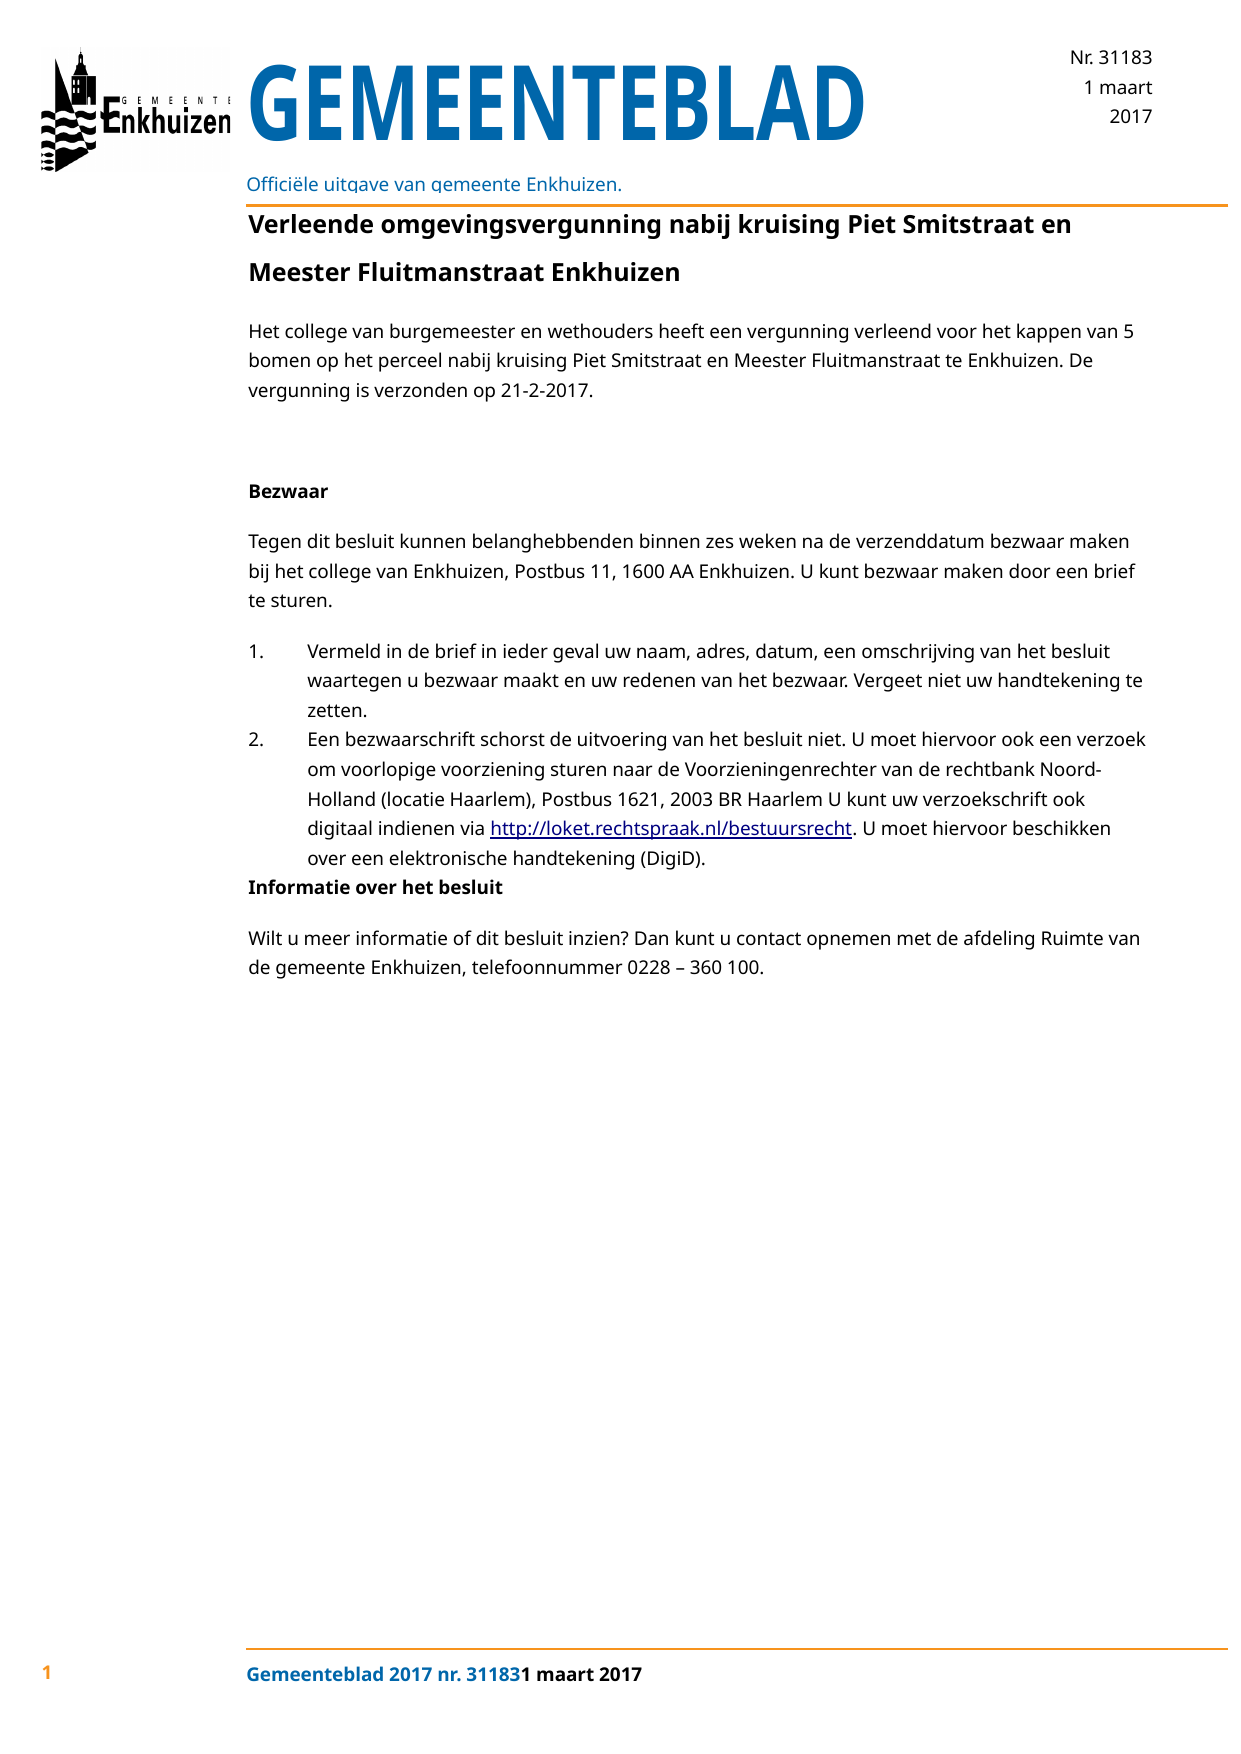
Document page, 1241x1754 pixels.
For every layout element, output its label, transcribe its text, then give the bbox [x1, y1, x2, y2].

text Bezwaar [248, 478, 1152, 504]
list Vermeld in de brief in ieder geval uw naam, adres, datum, een omschrijving van het besluit waartegen u bezwaar maakt en uw redenen van het bezwaar. Vergeet niet uw handtekening te zetten. [248, 638, 1152, 723]
text Informatie over het besluit [248, 874, 1152, 900]
text Het college van burgemeester en wethouders heeft een vergunning verleend voor het kappen van 5 bomen op het perceel nabij kruising Piet Smitstraat en Meester Fluitmanstraat te Enkhuizen. De vergunning is verzonden op 21-2-2017. [248, 318, 1152, 403]
text Tegen dit besluit kunnen belanghebbenden binnen zes weken na de verzenddatum bezwaar maken bij het college van Enkhuizen, Postbus 11, 1600 AA Enkhuizen. U kunt bezwaar maken door een brief te sturen. [248, 528, 1152, 613]
text Wilt u meer informatie of dit besluit inzien? Dan kunt u contact opnemen met de afdeling Ruimte van de gemeente Enkhuizen, telefoonnummer 0228 – 360 100. [248, 925, 1152, 980]
picture [41, 47, 231, 172]
list Een bezwaarschrift schorst de uitvoering van het besluit niet. U moet hiervoor ook een verzoek om voorlopige voorziening sturen naar de Voorzieningenrechter van de rechtbank Noord-Holland (locatie Haarlem), Postbus 1621, 2003 BR Haarlem U kunt uw verzoekschrift ook digitaal indienen via http://loket.rechtspraak.nl/bestuursrecht. U moet hiervoor beschikken over een elektronische handtekening (DigiD). [248, 727, 1152, 871]
text Verleende omgevingsvergunning nabij kruising Piet Smitstraat en Meester Fluitmanstraat Enkhuizen [248, 207, 1152, 288]
